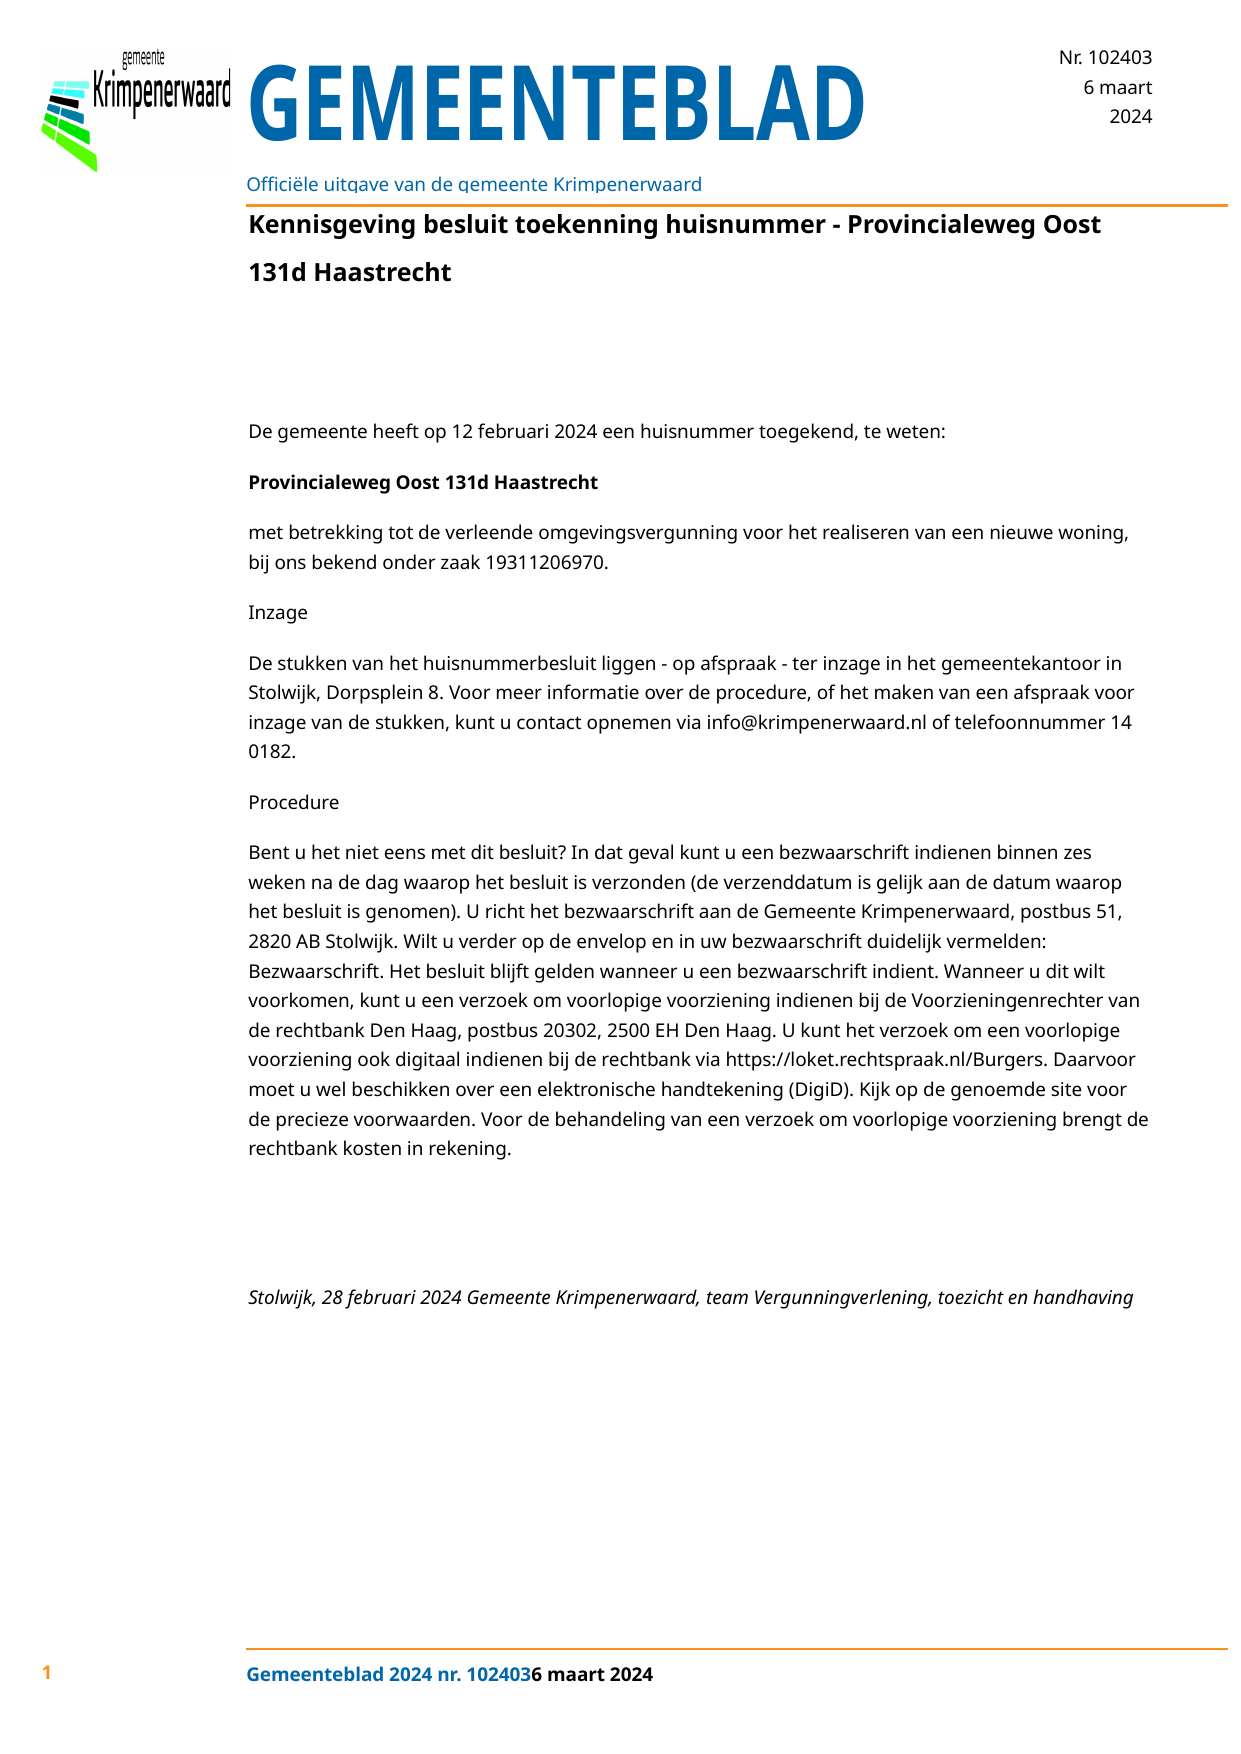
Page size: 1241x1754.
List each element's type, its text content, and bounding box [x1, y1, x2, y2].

text Stolwijk, 28 februari 2024 Gemeente Krimpenerwaard, team Vergunningverlening, toezicht en handhaving [248, 1284, 1152, 1310]
picture [41, 47, 231, 172]
text met betrekking tot de verleende omgevingsvergunning voor het realiseren van een nieuwe woning, bij ons bekend onder zaak 19311206970. [248, 519, 1152, 575]
text De stukken van het huisnummerbesluit liggen - op afspraak - ter inzage in het gemeentekantoor in Stolwijk, Dorpsplein 8. Voor meer informatie over de procedure, of het maken van een afspraak voor inzage van de stukken, kunt u contact opnemen via info@krimpenerwaard.nl of telefoonnummer 14 0182. [248, 650, 1152, 764]
text Inzage [248, 599, 1152, 625]
text Kennisgeving besluit toekenning huisnummer - Provincialeweg Oost 131d Haastrecht [248, 207, 1152, 288]
text Bent u het niet eens met dit besluit? In dat geval kunt u een bezwaarschrift indienen binnen zes weken na de dag waarop het besluit is verzonden (de verzenddatum is gelijk aan de datum waarop het besluit is genomen). U richt het bezwaarschrift aan de Gemeente Krimpenerwaard, postbus 51, 2820 AB Stolwijk. Wilt u verder op de envelop en in uw bezwaarschrift duidelijk vermelden: Bezwaarschrift. Het besluit blijft gelden wanneer u een bezwaarschrift indient. Wanneer u dit wilt voorkomen, kunt u een verzoek om voorlopige voorziening indienen bij de Voorzieningenrechter van de rechtbank Den Haag, postbus 20302, 2500 EH Den Haag. U kunt het verzoek om een voorlopige voorziening ook digitaal indienen bij de rechtbank via https://loket.rechtspraak.nl/Burgers. Daarvoor moet u wel beschikken over een elektronische handtekening (DigiD). Kijk op de genoemde site voor de precieze voorwaarden. Voor de behandeling van een verzoek om voorlopige voorziening brengt de rechtbank kosten in rekening. [248, 839, 1152, 1161]
text Provincialeweg Oost 131d Haastrecht [248, 469, 1152, 495]
text De gemeente heeft op 12 februari 2024 een huisnummer toegekend, te weten: [248, 419, 1152, 444]
text Procedure [248, 789, 1152, 815]
